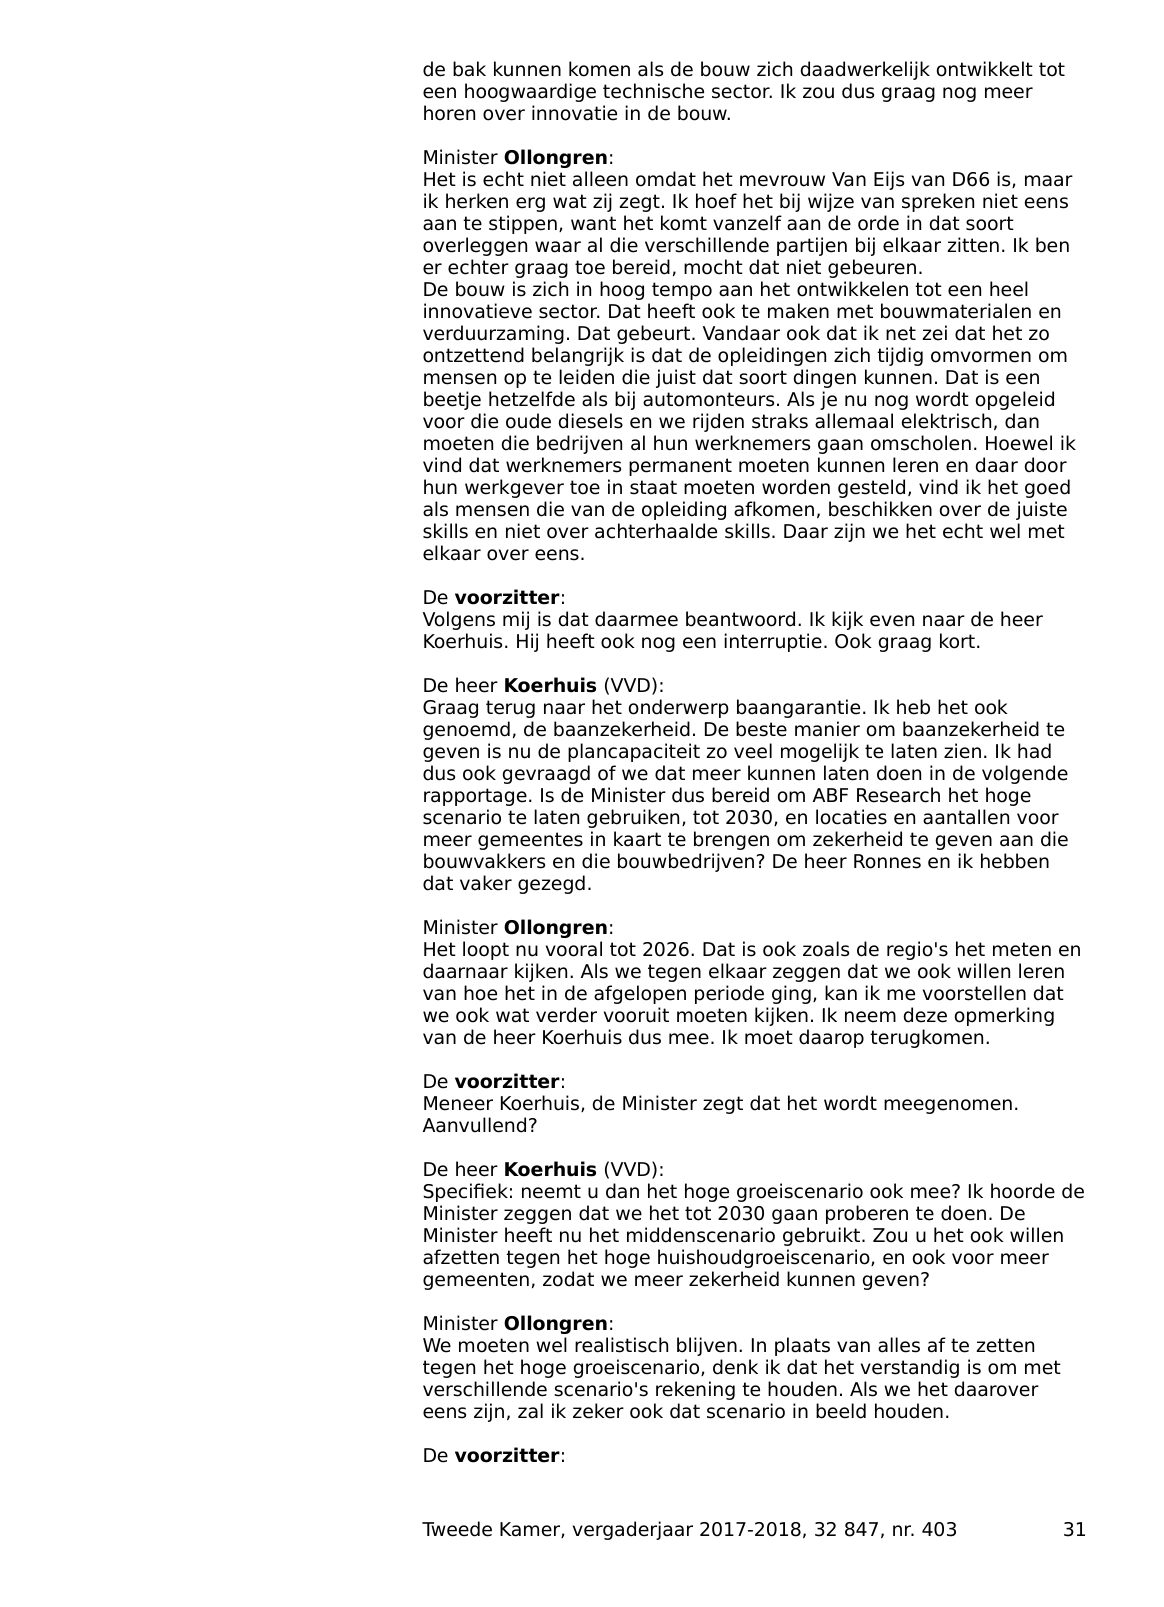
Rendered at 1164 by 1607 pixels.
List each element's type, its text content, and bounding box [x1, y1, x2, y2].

text Het loopt nu vooral tot 2026. Dat is ook zoals de regio's het meten en daarnaar kijken. Als we tegen elkaar zeggen dat we ook willen leren van hoe het in de afgelopen periode ging, kan ik me voorstellen dat we ook wat verder vooruit moeten kijken. Ik neem deze opmerking van de heer Koerhuis dus mee. Ik moet daarop terugkomen. [422, 939, 1087, 1049]
text de bak kunnen komen als de bouw zich daadwerkelijk ontwikkelt tot een hoogwaardige technische sector. Ik zou dus graag nog meer horen over innovatie in de bouw. [422, 59, 1087, 125]
text De voorzitter: [422, 587, 1087, 609]
text Specifiek: neemt u dan het hoge groeiscenario ook mee? Ik hoorde de Minister zeggen dat we het tot 2030 gaan proberen te doen. De Minister heeft nu het middenscenario gebruikt. Zou u het ook willen afzetten tegen het hoge huishoudgroeiscenario, en ook voor meer gemeenten, zodat we meer zekerheid kunnen geven? [422, 1181, 1087, 1291]
text Volgens mij is dat daarmee beantwoord. Ik kijk even naar de heer Koerhuis. Hij heeft ook nog een interruptie. Ook graag kort. [422, 609, 1087, 653]
text De heer Koerhuis (VVD): [422, 1159, 1087, 1181]
text De heer Koerhuis (VVD): [422, 675, 1087, 697]
text We moeten wel realistisch blijven. In plaats van alles af te zetten tegen het hoge groeiscenario, denk ik dat het verstandig is om met verschillende scenario's rekening te houden. Als we het daarover eens zijn, zal ik zeker ook dat scenario in beeld houden. [422, 1335, 1087, 1423]
text Minister Ollongren: [422, 1313, 1087, 1335]
text Minister Ollongren: [422, 147, 1087, 169]
text Meneer Koerhuis, de Minister zegt dat het wordt meegenomen. Aanvullend? [422, 1093, 1087, 1137]
text De voorzitter: [422, 1071, 1087, 1093]
text Minister Ollongren: [422, 917, 1087, 939]
text Graag terug naar het onderwerp baangarantie. Ik heb het ook genoemd, de baanzekerheid. De beste manier om baanzekerheid te geven is nu de plancapaciteit zo veel mogelijk te laten zien. Ik had dus ook gevraagd of we dat meer kunnen laten doen in de volgende rapportage. Is de Minister dus bereid om ABF Research het hoge scenario te laten gebruiken, tot 2030, en locaties en aantallen voor meer gemeentes in kaart te brengen om zekerheid te geven aan die bouwvakkers en die bouwbedrijven? De heer Ronnes en ik hebben dat vaker gezegd. [422, 697, 1087, 895]
text De bouw is zich in hoog tempo aan het ontwikkelen tot een heel innovatieve sector. Dat heeft ook te maken met bouwmaterialen en verduurzaming. Dat gebeurt. Vandaar ook dat ik net zei dat het zo ontzettend belangrijk is dat de opleidingen zich tijdig omvormen om mensen op te leiden die juist dat soort dingen kunnen. Dat is een beetje hetzelfde als bij automonteurs. Als je nu nog wordt opgeleid voor die oude diesels en we rijden straks allemaal elektrisch, dan moeten die bedrijven al hun werknemers gaan omscholen. Hoewel ik vind dat werknemers permanent moeten kunnen leren en daar door hun werkgever toe in staat moeten worden gesteld, vind ik het goed als mensen die van de opleiding afkomen, beschikken over de juiste skills en niet over achterhaalde skills. Daar zijn we het echt wel met elkaar over eens. [422, 279, 1087, 565]
text De voorzitter: [422, 1445, 1087, 1467]
text Het is echt niet alleen omdat het mevrouw Van Eijs van D66 is, maar ik herken erg wat zij zegt. Ik hoef het bij wijze van spreken niet eens aan te stippen, want het komt vanzelf aan de orde in dat soort overleggen waar al die verschillende partijen bij elkaar zitten. Ik ben er echter graag toe bereid, mocht dat niet gebeuren. [422, 169, 1087, 279]
